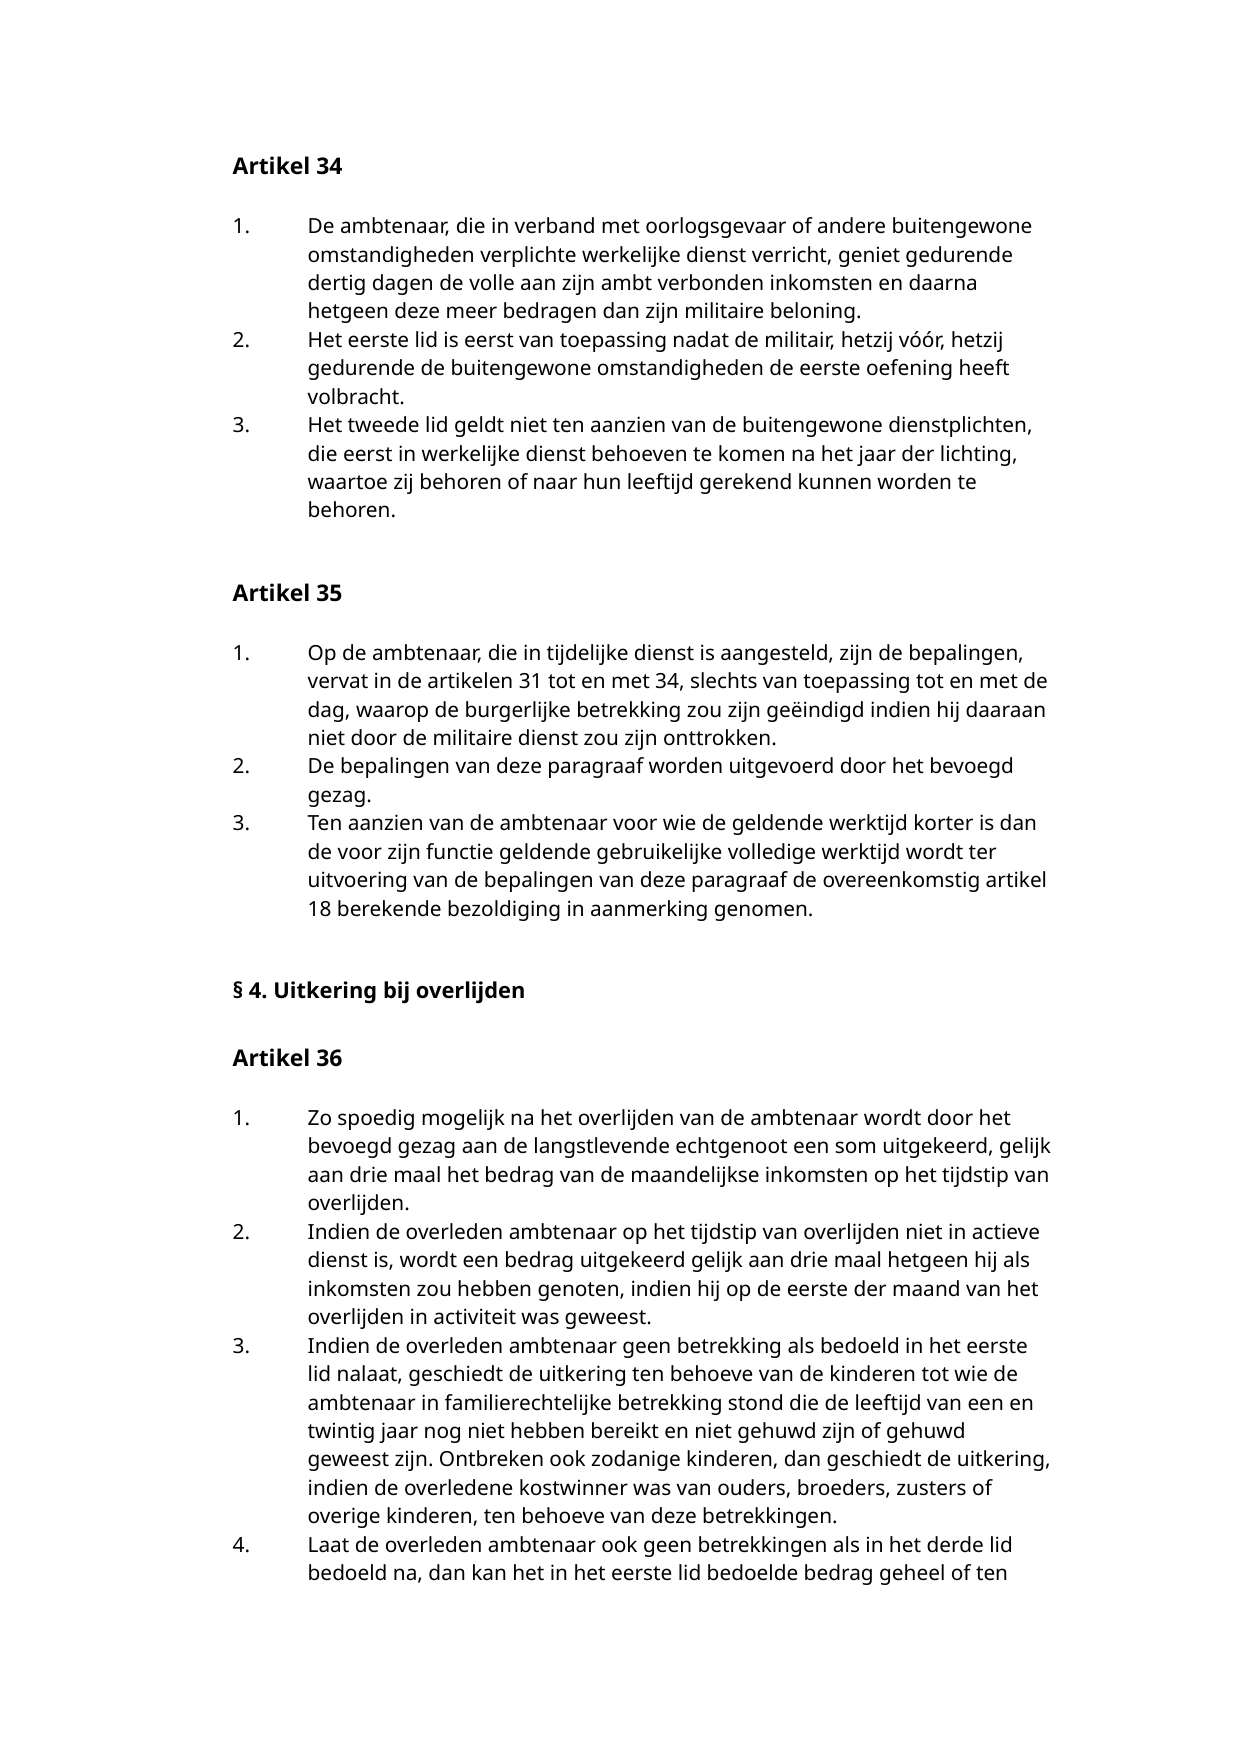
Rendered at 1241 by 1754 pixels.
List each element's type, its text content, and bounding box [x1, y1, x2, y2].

subtitle Artikel 36 [232, 1042, 1053, 1073]
subtitle Artikel 34 [232, 150, 1053, 181]
list Indien de overleden ambtenaar geen betrekking als bedoeld in het eerste lid nalaat, geschiedt de uitkering ten behoeve van de kinderen tot wie de ambtenaar in familierechtelijke betrekking stond die de leeftijd van een en twintig jaar nog niet hebben bereikt en niet gehuwd zijn of gehuwd geweest zijn. Ontbreken ook zodanige kinderen, dan geschiedt de uitkering, indien de overledene kostwinner was van ouders, broeders, zusters of overige kinderen, ten behoeve van deze betrekkingen. [232, 1331, 1053, 1530]
list Het eerste lid is eerst van toepassing nadat de militair, hetzij vóór, hetzij gedurende de buitengewone omstandigheden de eerste oefening heeft volbracht. [232, 325, 1053, 410]
list Op de ambtenaar, die in tijdelijke dienst is aangesteld, zijn de bepalingen, vervat in de artikelen 31 tot en met 34, slechts van toepassing tot en met de dag, waarop de burgerlijke betrekking zou zijn geëindigd indien hij daaraan niet door de militaire dienst zou zijn onttrokken. [232, 638, 1053, 752]
list Ten aanzien van de ambtenaar voor wie de geldende werktijd korter is dan de voor zijn functie geldende gebruikelijke volledige werktijd wordt ter uitvoering van de bepalingen van deze paragraaf de overeenkomstig artikel 18 berekende bezoldiging in aanmerking genomen. [232, 808, 1053, 922]
list De bepalingen van deze paragraaf worden uitgevoerd door het bevoegd gezag. [232, 752, 1053, 808]
list Het tweede lid geldt niet ten aanzien van de buitengewone dienstplichten, die eerst in werkelijke dienst behoeven te komen na het jaar der lichting, waartoe zij behoren of naar hun leeftijd gerekend kunnen worden te behoren. [232, 410, 1053, 524]
list Indien de overleden ambtenaar op het tijdstip van overlijden niet in actieve dienst is, wordt een bedrag uitgekeerd gelijk aan drie maal hetgeen hij als inkomsten zou hebben genoten, indien hij op de eerste der maand van het overlijden in activiteit was geweest. [232, 1217, 1053, 1331]
list Zo spoedig mogelijk na het overlijden van de ambtenaar wordt door het bevoegd gezag aan de langstlevende echtgenoot een som uitgekeerd, gelijk aan drie maal het bedrag van de maandelijkse inkomsten op het tijdstip van overlijden. [232, 1103, 1053, 1217]
subtitle § 4. Uitkering bij overlijden [232, 975, 1053, 1004]
list Laat de overleden ambtenaar ook geen betrekkingen als in het derde lid bedoeld na, dan kan het in het eerste lid bedoelde bedrag geheel of ten [232, 1530, 1053, 1587]
subtitle Artikel 35 [232, 577, 1053, 608]
list De ambtenaar, die in verband met oorlogsgevaar of andere buitengewone omstandigheden verplichte werkelijke dienst verricht, geniet gedurende dertig dagen de volle aan zijn ambt verbonden inkomsten en daarna hetgeen deze meer bedragen dan zijn militaire beloning. [232, 211, 1053, 325]
